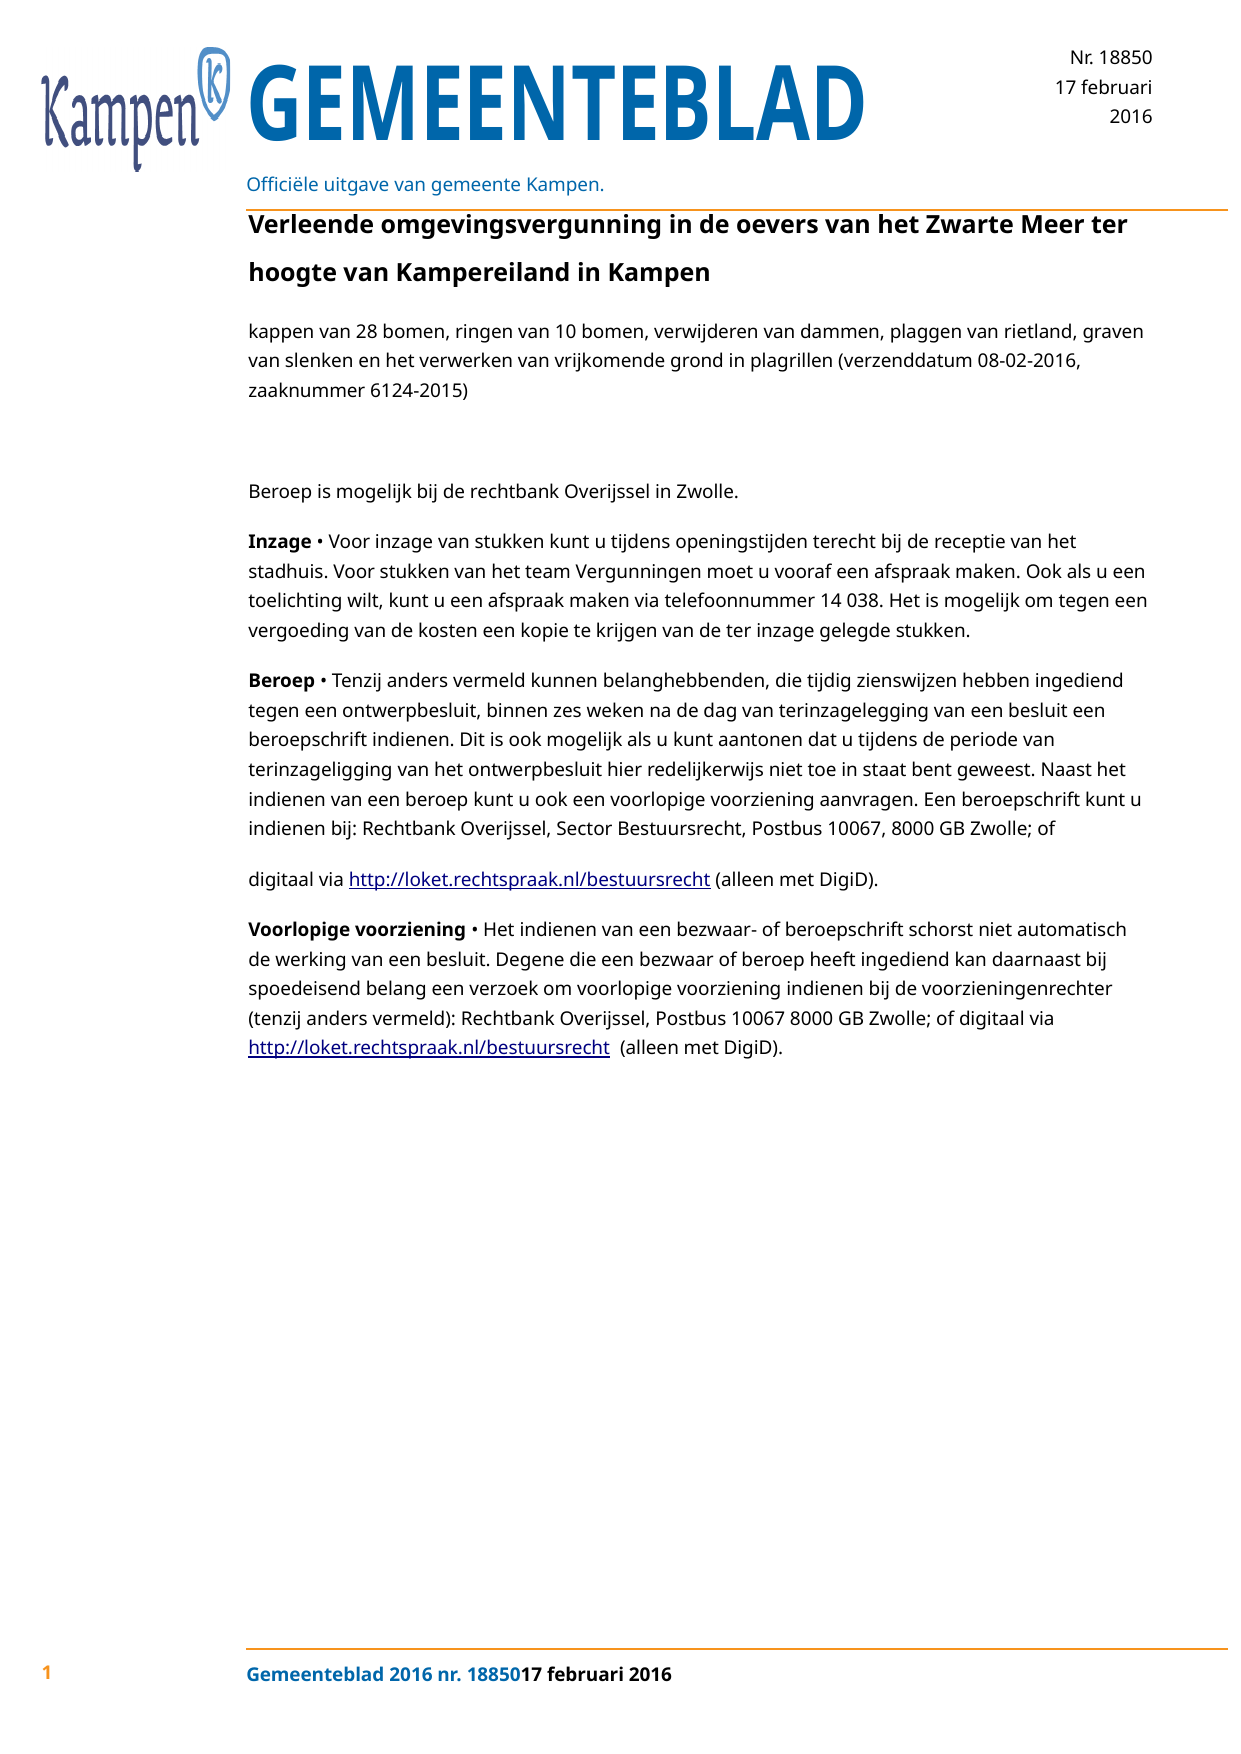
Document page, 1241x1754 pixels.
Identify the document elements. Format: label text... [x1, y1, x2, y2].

text Beroep is mogelijk bij de rechtbank Overijssel in Zwolle. [248, 478, 1152, 504]
picture [41, 47, 231, 172]
text Voorlopige voorziening • Het indienen van een bezwaar- of beroepschrift schorst niet automatisch de werking van een besluit. Degene die een bezwaar of beroep heeft ingediend kan daarnaast bij spoedeisend belang een verzoek om voorlopige voorziening indienen bij de voorzieningenrechter (tenzij anders vermeld): Rechtbank Overijssel, Postbus 10067 8000 GB Zwolle; of digitaal via http://loket.rechtspraak.nl/bestuursrecht (alleen met DigiD). [248, 916, 1152, 1060]
text digitaal via http://loket.rechtspraak.nl/bestuursrecht (alleen met DigiD). [248, 866, 1152, 892]
text Inzage • Voor inzage van stukken kunt u tijdens openingstijden terecht bij de receptie van het stadhuis. Voor stukken van het team Vergunningen moet u vooraf een afspraak maken. Ook als u een toelichting wilt, kunt u een afspraak maken via telefoonnummer 14 038. Het is mogelijk om tegen een vergoeding van de kosten een kopie te krijgen van de ter inzage gelegde stukken. [248, 528, 1152, 643]
text Beroep • Tenzij anders vermeld kunnen belanghebbenden, die tijdig zienswijzen hebben ingediend tegen een ontwerpbesluit, binnen zes weken na de dag van terinzagelegging van een besluit een beroepschrift indienen. Dit is ook mogelijk als u kunt aantonen dat u tijdens de periode van terinzageligging van het ontwerpbesluit hier redelijkerwijs niet toe in staat bent geweest. Naast het indienen van een beroep kunt u ook een voorlopige voorziening aanvragen. Een beroepschrift kunt u indienen bij: Rechtbank Overijssel, Sector Bestuursrecht, Postbus 10067, 8000 GB Zwolle; of [248, 667, 1152, 841]
text kappen van 28 bomen, ringen van 10 bomen, verwijderen van dammen, plaggen van rietland, graven van slenken en het verwerken van vrijkomende grond in plagrillen (verzenddatum 08-02-2016, zaaknummer 6124-2015) [248, 318, 1152, 403]
text Verleende omgevingsvergunning in de oevers van het Zwarte Meer ter hoogte van Kampereiland in Kampen [248, 211, 1152, 288]
